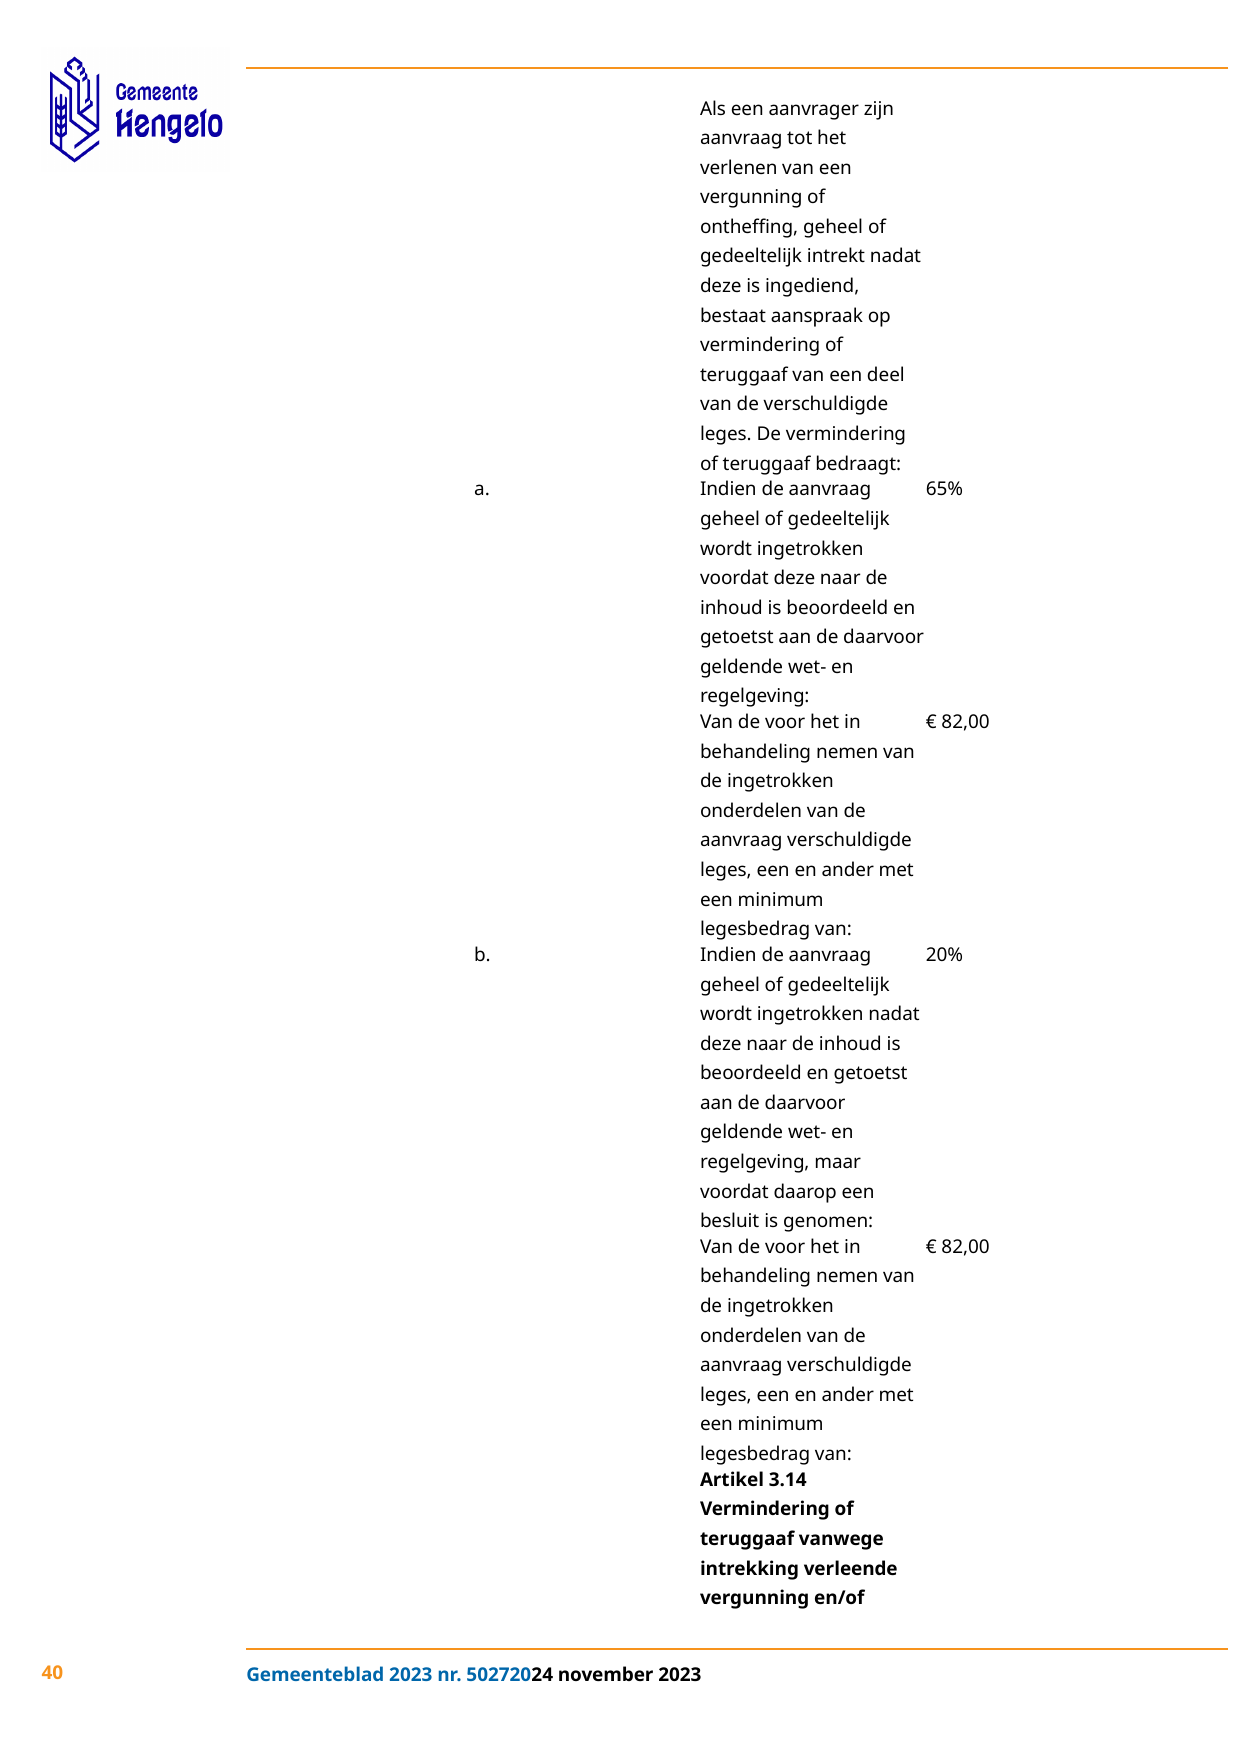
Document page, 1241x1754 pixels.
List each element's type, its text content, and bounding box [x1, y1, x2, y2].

table_cell [248, 95, 474, 476]
table_cell Artikel 3.14 Vermindering of teruggaaf vanwege intrekking verleende vergunning en/of [700, 1466, 926, 1610]
table_cell € 82,00 [926, 1233, 1152, 1466]
table_cell [248, 476, 474, 708]
table_cell Indien de aanvraag geheel of gedeeltelijk wordt ingetrokken nadat deze naar de inhoud is beoordeeld en getoetst aan de daarvoor geldende wet- en regelgeving, maar voordat daarop een besluit is genomen: [700, 941, 926, 1233]
table_cell [474, 95, 700, 476]
table_cell a. [474, 476, 700, 708]
table_cell 65% [926, 476, 1152, 708]
table_cell [248, 941, 474, 1233]
table_cell € 82,00 [926, 708, 1152, 941]
table_cell [248, 1233, 474, 1466]
table_cell [248, 708, 474, 941]
table_cell [248, 1466, 474, 1610]
table_cell Als een aanvrager zijn aanvraag tot het verlenen van een vergunning of ontheffing, geheel of gedeeltelijk intrekt nadat deze is ingediend, bestaat aanspraak op vermindering of teruggaaf van een deel van de verschuldigde leges. De vermindering of teruggaaf bedraagt: [700, 95, 926, 476]
table_cell [926, 1466, 1152, 1610]
table_cell 20% [926, 941, 1152, 1233]
table_cell [474, 1233, 700, 1466]
table_cell Indien de aanvraag geheel of gedeeltelijk wordt ingetrokken voordat deze naar de inhoud is beoordeeld en getoetst aan de daarvoor geldende wet- en regelgeving: [700, 476, 926, 708]
table_cell [474, 708, 700, 941]
table_cell [926, 95, 1152, 476]
table_cell Van de voor het in behandeling nemen van de ingetrokken onderdelen van de aanvraag verschuldigde leges, een en ander met een minimum legesbedrag van: [700, 708, 926, 941]
table_cell [474, 1466, 700, 1610]
table_cell b. [474, 941, 700, 1233]
table_cell Van de voor het in behandeling nemen van de ingetrokken onderdelen van de aanvraag verschuldigde leges, een en ander met een minimum legesbedrag van: [700, 1233, 926, 1466]
picture [41, 47, 231, 172]
